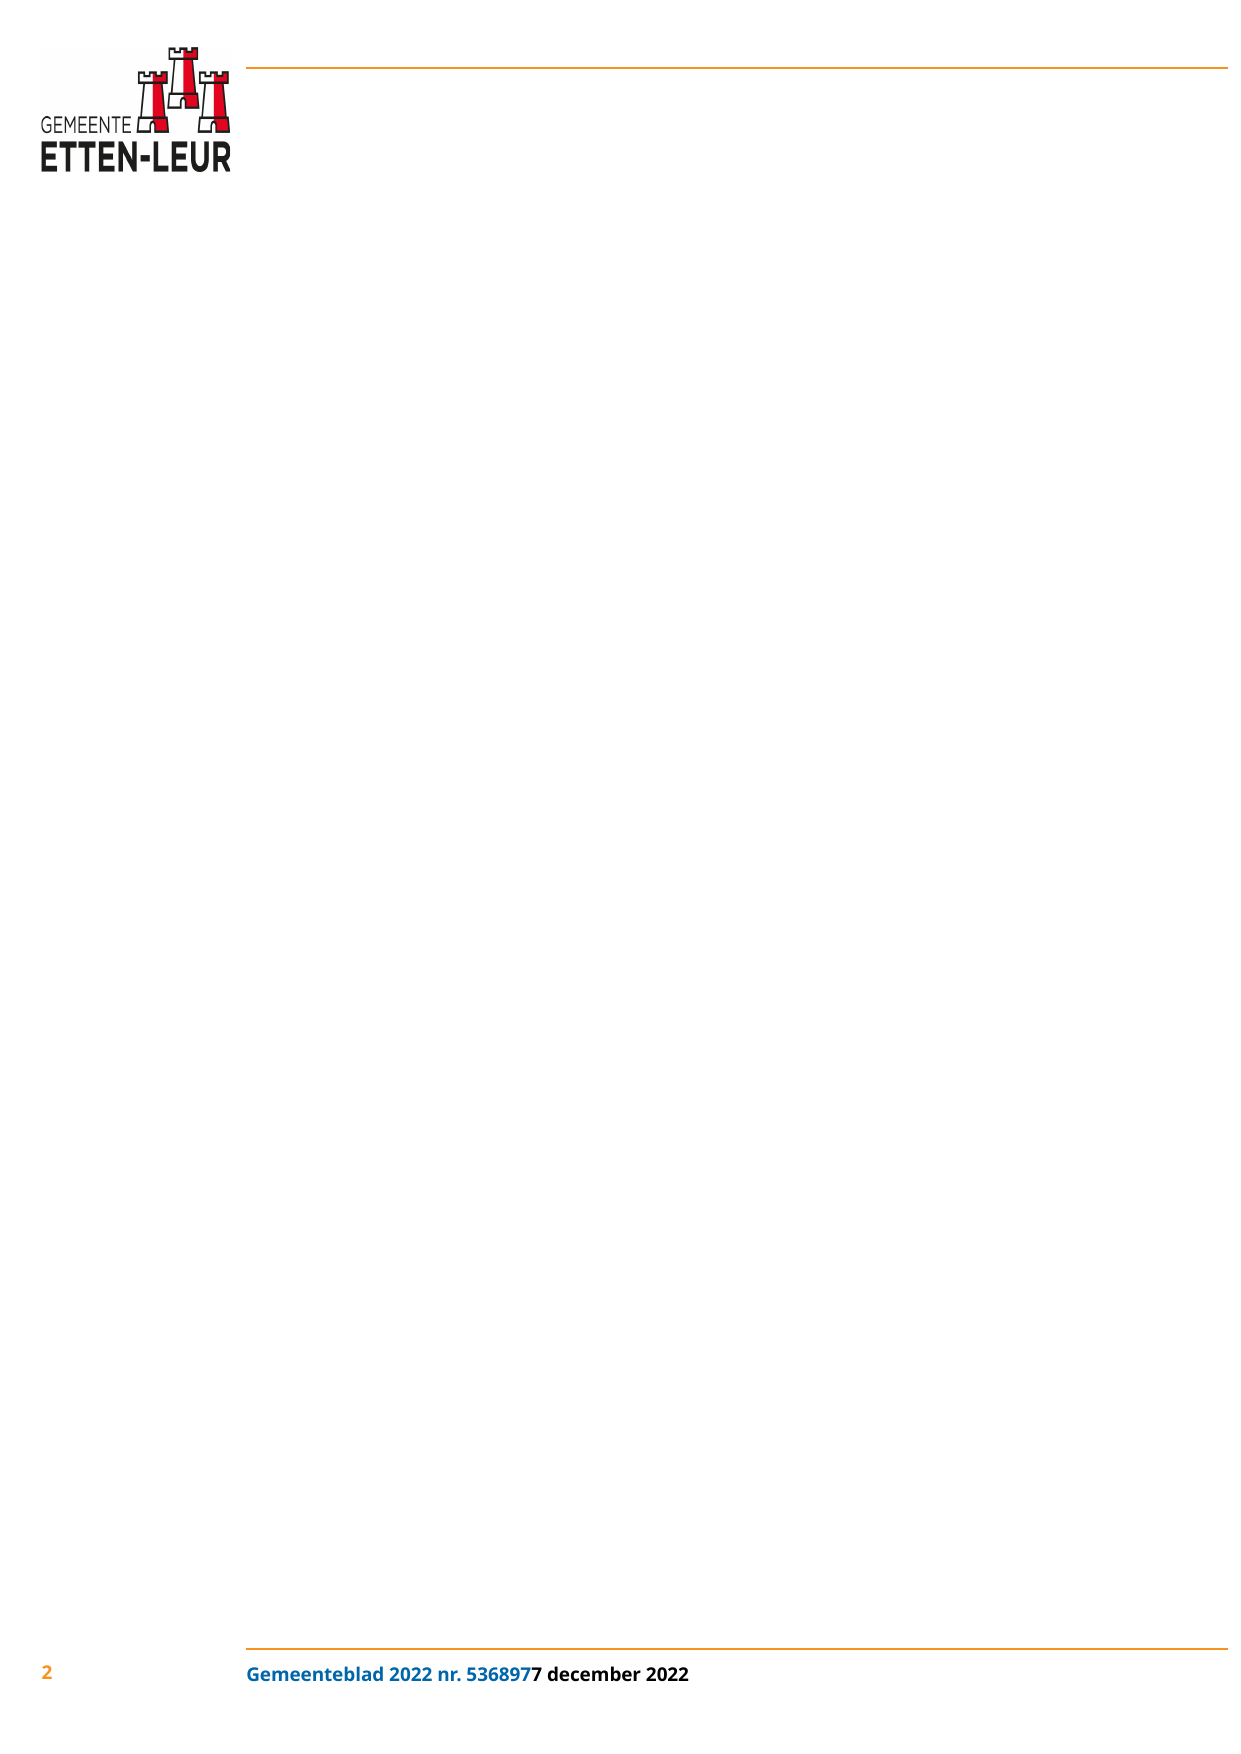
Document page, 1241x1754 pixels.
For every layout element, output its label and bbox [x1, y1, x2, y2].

picture [41, 47, 231, 172]
